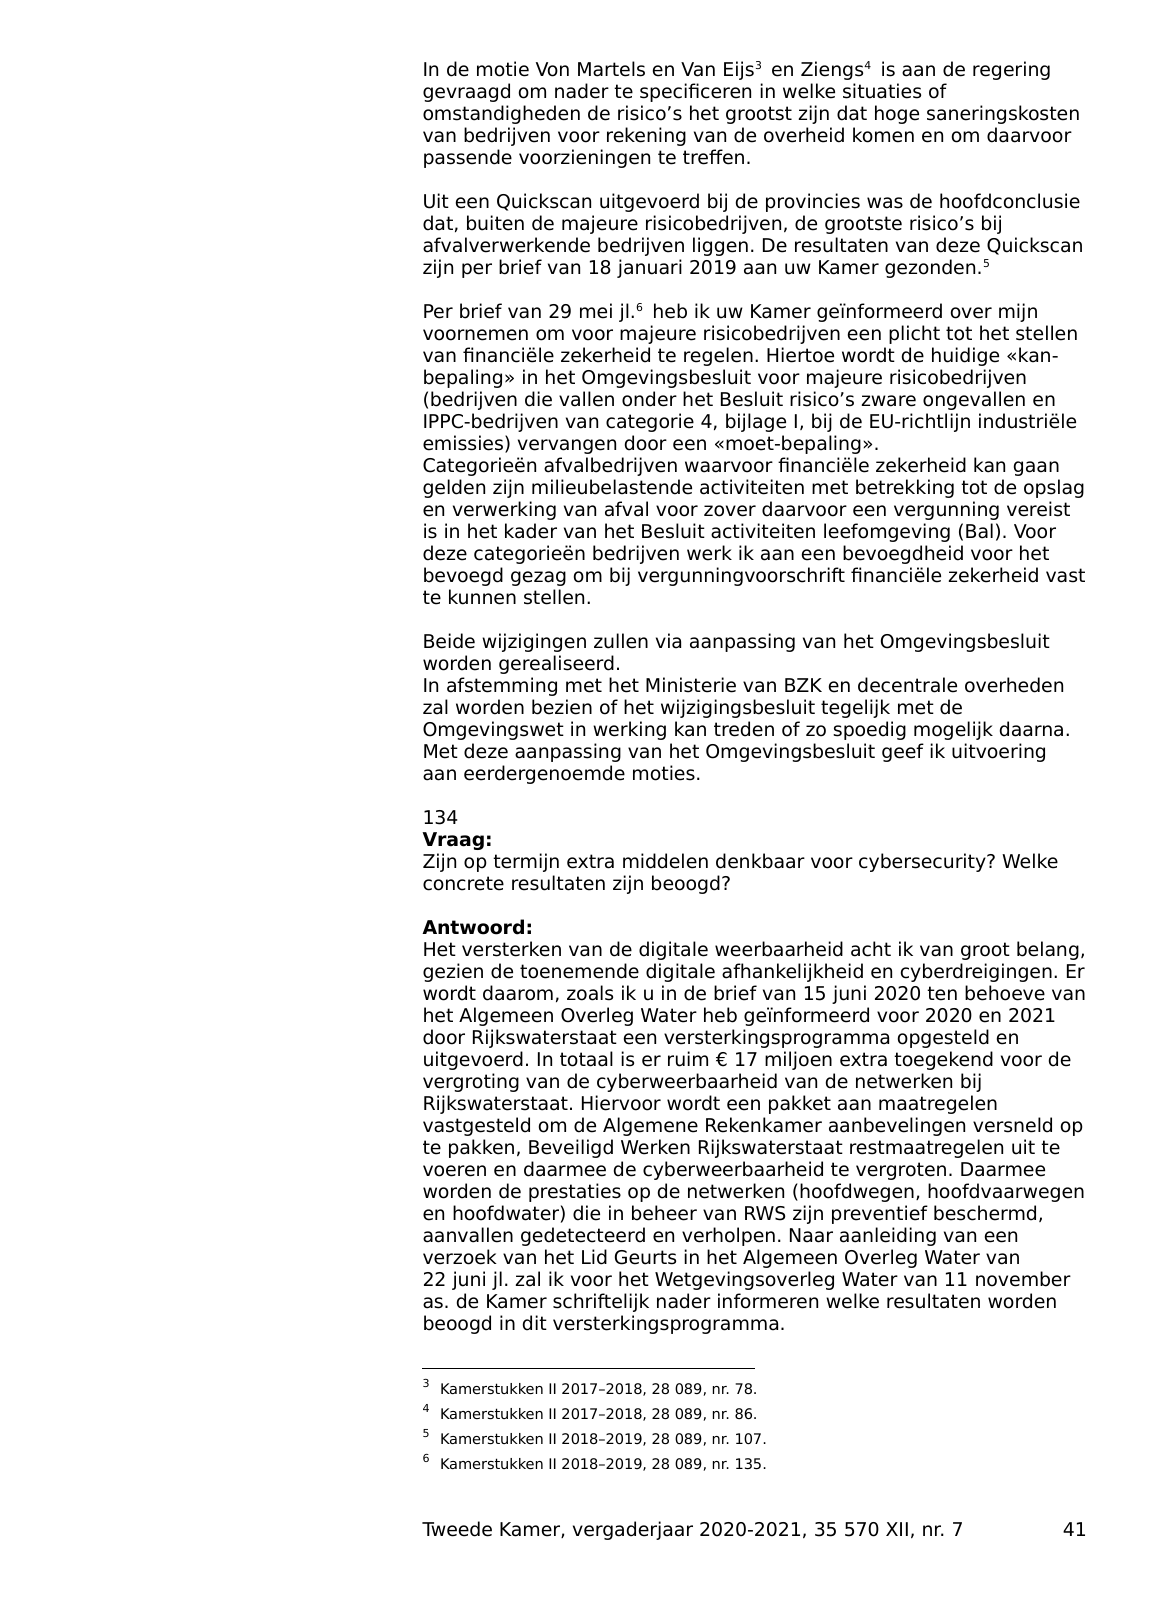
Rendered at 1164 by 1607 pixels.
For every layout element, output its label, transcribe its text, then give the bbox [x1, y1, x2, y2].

text In de motie Von Martels en Van Eijs en Ziengs is aan de regering gevraagd om nader te specificeren in welke situaties of omstandigheden de risico’s het grootst zijn dat hoge saneringskosten van bedrijven voor rekening van de overheid komen en om daarvoor passende voorzieningen te treffen. [422, 59, 1087, 169]
text 134 [422, 807, 1087, 829]
text Per brief van 29 mei jl. heb ik uw Kamer geïnformeerd over mijn voornemen om voor majeure risicobedrijven een plicht tot het stellen van financiële zekerheid te regelen. Hiertoe wordt de huidige «kan-bepaling» in het Omgevingsbesluit voor majeure risicobedrijven (bedrijven die vallen onder het Besluit risico’s zware ongevallen en IPPC-bedrijven van categorie 4, bijlage I, bij de EU-richtlijn industriële emissies) vervangen door een «moet-bepaling». [422, 301, 1087, 455]
text Het versterken van de digitale weerbaarheid acht ik van groot belang, gezien de toenemende digitale afhankelijkheid en cyberdreigingen. Er wordt daarom, zoals ik u in de brief van 15 juni 2020 ten behoeve van het Algemeen Overleg Water heb geïnformeerd voor 2020 en 2021 door Rijkswaterstaat een versterkingsprogramma opgesteld en uitgevoerd. In totaal is er ruim € 17 miljoen extra toegekend voor de vergroting van de cyberweerbaarheid van de netwerken bij Rijkswaterstaat. Hiervoor wordt een pakket aan maatregelen vastgesteld om de Algemene Rekenkamer aanbevelingen versneld op te pakken, Beveiligd Werken Rijkswaterstaat restmaatregelen uit te voeren en daarmee de cyberweerbaarheid te vergroten. Daarmee worden de prestaties op de netwerken (hoofdwegen, hoofdvaarwegen en hoofdwater) die in beheer van RWS zijn preventief beschermd, aanvallen gedetecteerd en verholpen. Naar aanleiding van een verzoek van het Lid Geurts in het Algemeen Overleg Water van 22 juni jl. zal ik voor het Wetgevingsoverleg Water van 11 november as. de Kamer schriftelijk nader informeren welke resultaten worden beoogd in dit versterkingsprogramma. [422, 939, 1087, 1335]
text Kamerstukken II 2018–2019, 28 089, nr. 135. [422, 1452, 1087, 1474]
text Antwoord: [422, 917, 1087, 939]
text Vraag: [422, 829, 1087, 851]
text Kamerstukken II 2018–2019, 28 089, nr. 107. [422, 1427, 1087, 1449]
text Kamerstukken II 2017–2018, 28 089, nr. 86. [422, 1402, 1087, 1424]
text Zijn op termijn extra middelen denkbaar voor cybersecurity? Welke concrete resultaten zijn beoogd? [422, 851, 1087, 895]
text Uit een Quickscan uitgevoerd bij de provincies was de hoofdconclusie dat, buiten de majeure risicobedrijven, de grootste risico’s bij afvalverwerkende bedrijven liggen. De resultaten van deze Quickscan zijn per brief van 18 januari 2019 aan uw Kamer gezonden. [422, 191, 1087, 279]
text Beide wijzigingen zullen via aanpassing van het Omgevingsbesluit worden gerealiseerd. [422, 631, 1087, 675]
text Categorieën afvalbedrijven waarvoor financiële zekerheid kan gaan gelden zijn milieubelastende activiteiten met betrekking tot de opslag en verwerking van afval voor zover daarvoor een vergunning vereist is in het kader van het Besluit activiteiten leefomgeving (Bal). Voor deze categorieën bedrijven werk ik aan een bevoegdheid voor het bevoegd gezag om bij vergunningvoorschrift financiële zekerheid vast te kunnen stellen. [422, 455, 1087, 609]
text In afstemming met het Ministerie van BZK en decentrale overheden zal worden bezien of het wijzigingsbesluit tegelijk met de Omgevingswet in werking kan treden of zo spoedig mogelijk daarna. Met deze aanpassing van het Omgevingsbesluit geef ik uitvoering aan eerdergenoemde moties. [422, 675, 1087, 785]
text Kamerstukken II 2017–2018, 28 089, nr. 78. [422, 1377, 1087, 1399]
